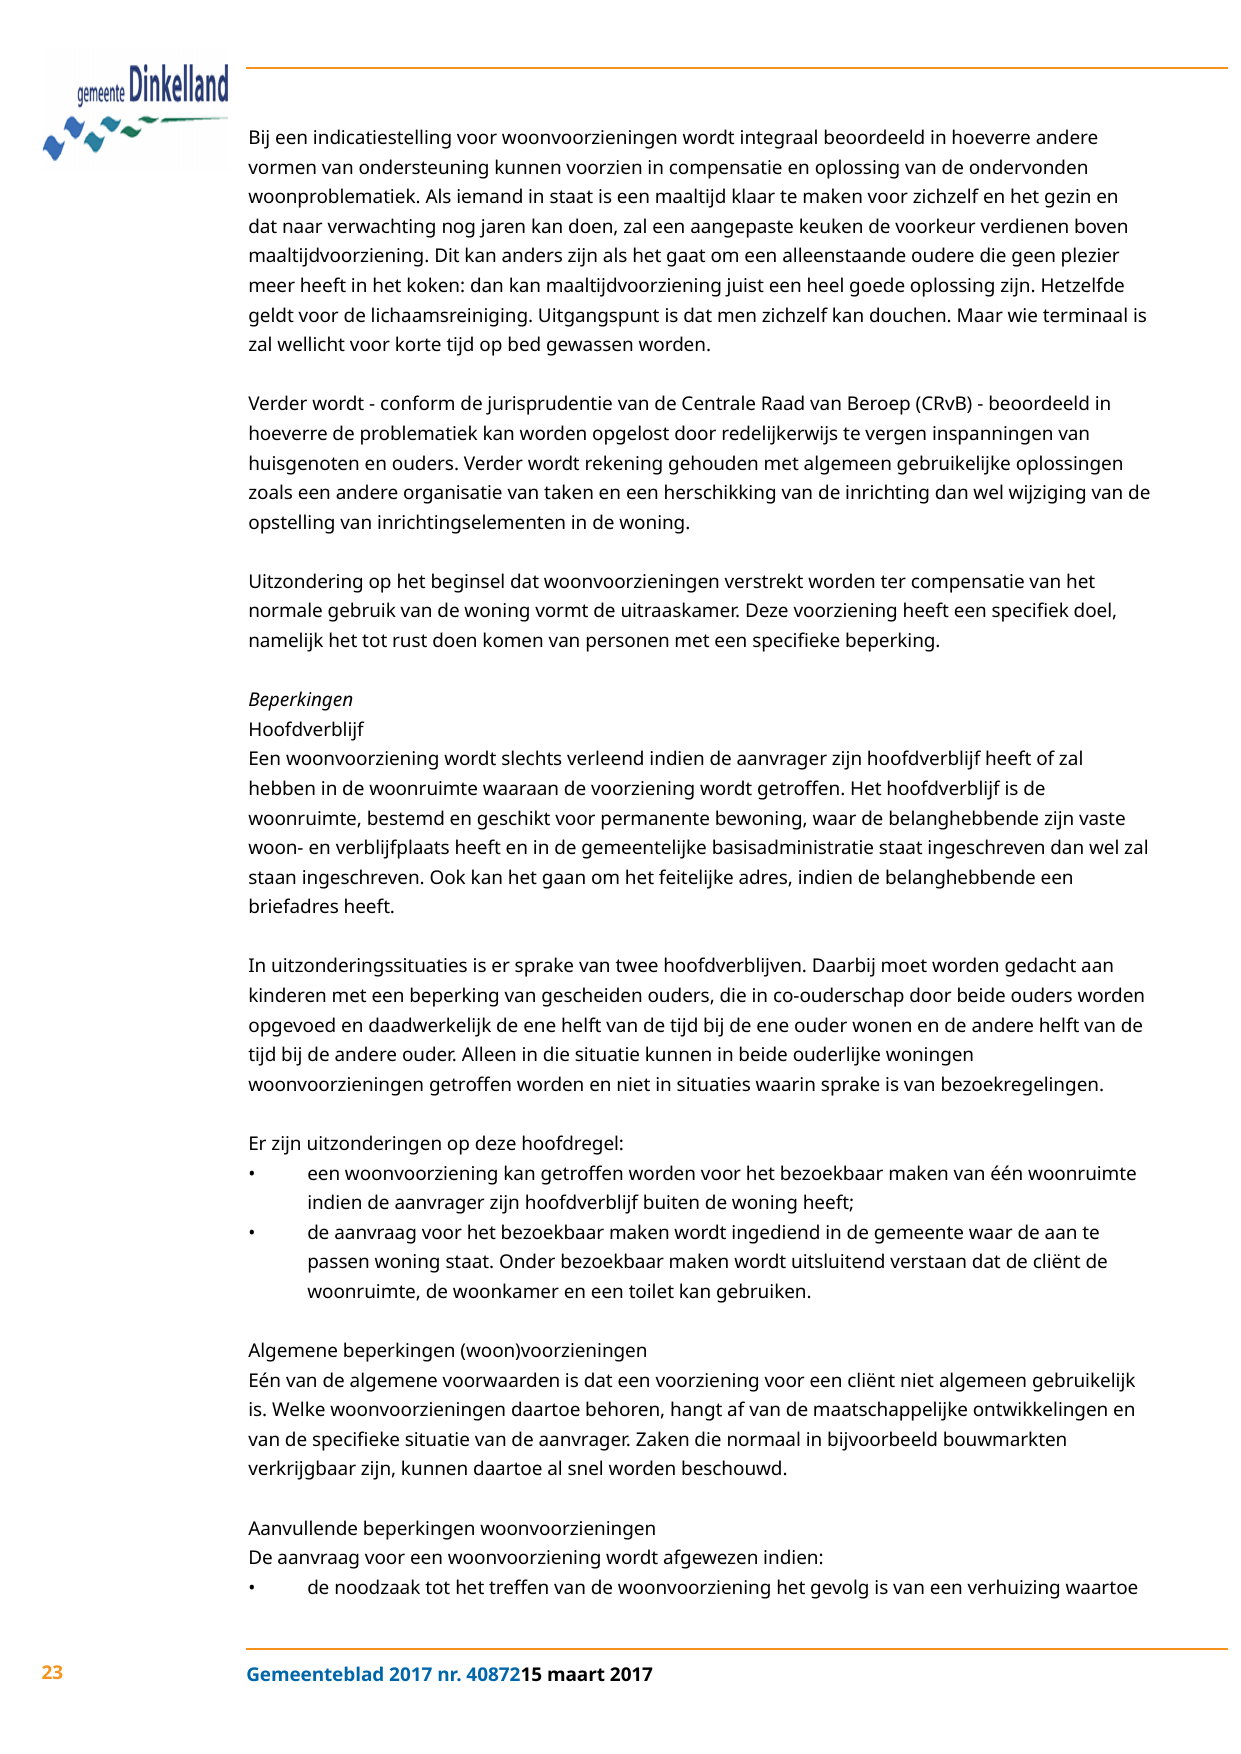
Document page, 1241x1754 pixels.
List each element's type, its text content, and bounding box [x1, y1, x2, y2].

list de noodzaak tot het treffen van de woonvoorziening het gevolg is van een verhuizing waartoe [248, 1574, 1152, 1600]
text Verder wordt - conform de jurisprudentie van de Centrale Raad van Beroep (CRvB) - beoordeeld in hoeverre de problematiek kan worden opgelost door redelijkerwijs te vergen inspanningen van huisgenoten en ouders. Verder wordt rekening gehouden met algemeen gebruikelijke oplossingen zoals een andere organisatie van taken en een herschikking van de inrichting dan wel wijziging van de opstelling van inrichtingselementen in de woning. [248, 391, 1152, 535]
text Uitzondering op het beginsel dat woonvoorzieningen verstrekt worden ter compensatie van het normale gebruik van de woning vormt de uitraaskamer. Deze voorziening heeft een specifiek doel, namelijk het tot rust doen komen van personen met een specifieke beperking. [248, 568, 1152, 653]
text Een woonvoorziening wordt slechts verleend indien de aanvrager zijn hoofdverblijf heeft of zal hebben in de woonruimte waaraan de voorziening wordt getroffen. Het hoofdverblijf is de woonruimte, bestemd en geschikt voor permanente bewoning, waar de belanghebbende zijn vaste woon- en verblijfplaats heeft en in de gemeentelijke basisadministratie staat ingeschreven dan wel zal staan ingeschreven. Ook kan het gaan om het feitelijke adres, indien de belanghebbende een briefadres heeft. [248, 746, 1152, 919]
text Algemene beperkingen (woon)voorzieningen [248, 1337, 1152, 1363]
picture [41, 47, 231, 172]
text Hoofdverblijf [248, 716, 1152, 742]
text Beperkingen [248, 686, 1152, 712]
text Er zijn uitzonderingen op deze hoofdregel: [248, 1130, 1152, 1156]
text Eén van de algemene voorwaarden is dat een voorziening voor een cliënt niet algemeen gebruikelijk is. Welke woonvoorzieningen daartoe behoren, hangt af van de maatschappelijke ontwikkelingen en van de specifieke situatie van de aanvrager. Zaken die normaal in bijvoorbeeld bouwmarkten verkrijgbaar zijn, kunnen daartoe al snel worden beschouwd. [248, 1367, 1152, 1481]
text In uitzonderingssituaties is er sprake van twee hoofdverblijven. Daarbij moet worden gedacht aan kinderen met een beperking van gescheiden ouders, die in co-ouderschap door beide ouders worden opgevoed en daadwerkelijk de ene helft van de tijd bij de ene ouder wonen en de andere helft van de tijd bij de andere ouder. Alleen in die situatie kunnen in beide ouderlijke woningen woonvoorzieningen getroffen worden en niet in situaties waarin sprake is van bezoekregelingen. [248, 953, 1152, 1097]
text De aanvraag voor een woonvoorziening wordt afgewezen indien: [248, 1544, 1152, 1570]
list de aanvraag voor het bezoekbaar maken wordt ingediend in de gemeente waar de aan te passen woning staat. Onder bezoekbaar maken wordt uitsluitend verstaan dat de cliënt de woonruimte, de woonkamer en een toilet kan gebruiken. [248, 1219, 1152, 1304]
text Bij een indicatiestelling voor woonvoorzieningen wordt integraal beoordeeld in hoeverre andere vormen van ondersteuning kunnen voorzien in compensatie en oplossing van de ondervonden woonproblematiek. Als iemand in staat is een maaltijd klaar te maken voor zichzelf en het gezin en dat naar verwachting nog jaren kan doen, zal een aangepaste keuken de voorkeur verdienen boven maaltijdvoorziening. Dit kan anders zijn als het gaat om een alleenstaande oudere die geen plezier meer heeft in het koken: dan kan maaltijdvoorziening juist een heel goede oplossing zijn. Hetzelfde geldt voor de lichaamsreiniging. Uitgangspunt is dat men zichzelf kan douchen. Maar wie terminaal is zal wellicht voor korte tijd op bed gewassen worden. [248, 124, 1152, 357]
list een woonvoorziening kan getroffen worden voor het bezoekbaar maken van één woonruimte indien de aanvrager zijn hoofdverblijf buiten de woning heeft; [248, 1160, 1152, 1215]
text Aanvullende beperkingen woonvoorzieningen [248, 1515, 1152, 1541]
